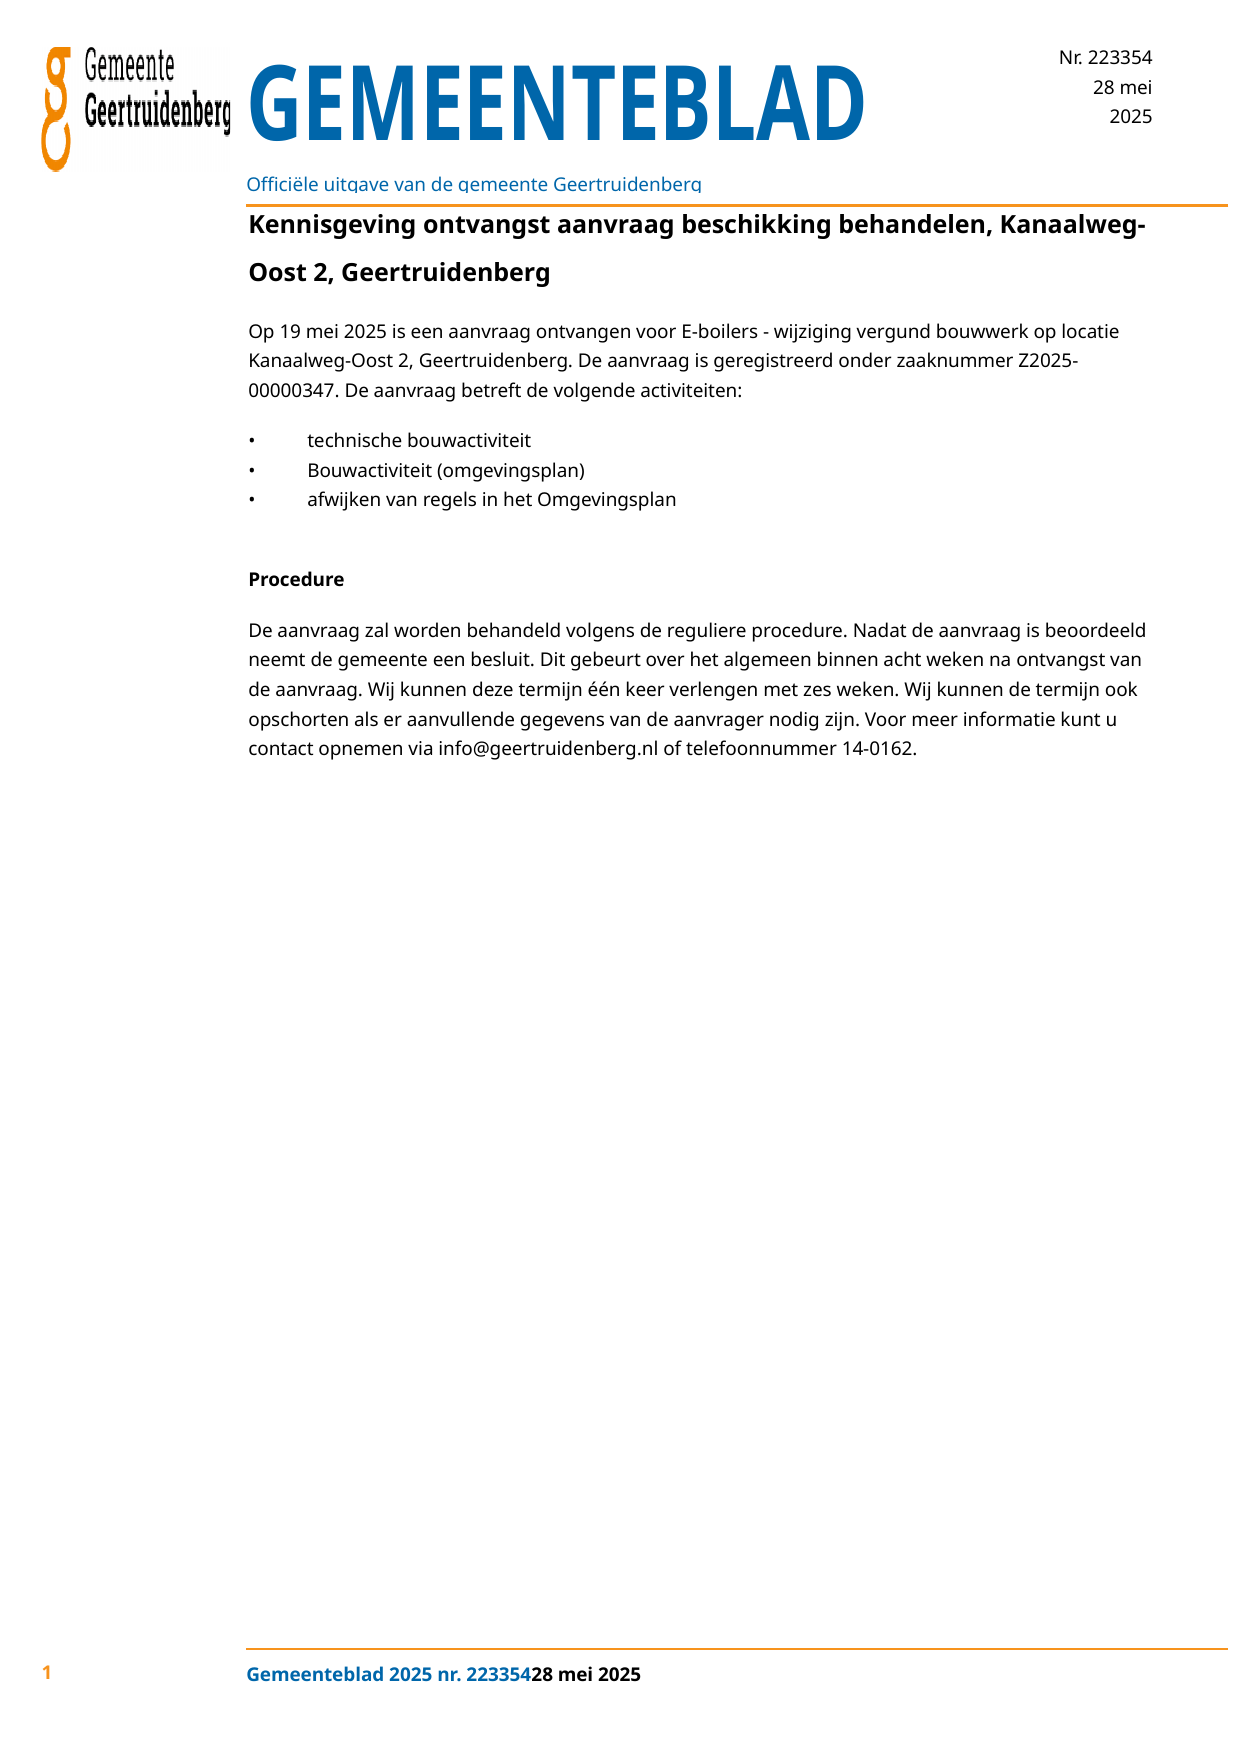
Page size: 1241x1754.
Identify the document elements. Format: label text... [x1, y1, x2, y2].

text Procedure [248, 567, 1152, 592]
text De aanvraag zal worden behandeld volgens de reguliere procedure. Nadat de aanvraag is beoordeeld neemt de gemeente een besluit. Dit gebeurt over het algemeen binnen acht weken na ontvangst van de aanvraag. Wij kunnen deze termijn één keer verlengen met zes weken. Wij kunnen de termijn ook opschorten als er aanvullende gegevens van de aanvrager nodig zijn. Voor meer informatie kunt u contact opnemen via info@geertruidenberg.nl of telefoonnummer 14-0162. [248, 617, 1152, 761]
list Bouwactiviteit (omgevingsplan) [248, 457, 1152, 483]
picture [41, 47, 231, 172]
text Kennisgeving ontvangst aanvraag beschikking behandelen, Kanaalweg-Oost 2, Geertruidenberg [248, 207, 1152, 288]
list afwijken van regels in het Omgevingsplan [248, 487, 1152, 512]
text Op 19 mei 2025 is een aanvraag ontvangen voor E-boilers - wijziging vergund bouwwerk op locatie Kanaalweg-Oost 2, Geertruidenberg. De aanvraag is geregistreerd onder zaaknummer Z2025-00000347. De aanvraag betreft de volgende activiteiten: [248, 318, 1152, 403]
list technische bouwactiviteit [248, 427, 1152, 453]
